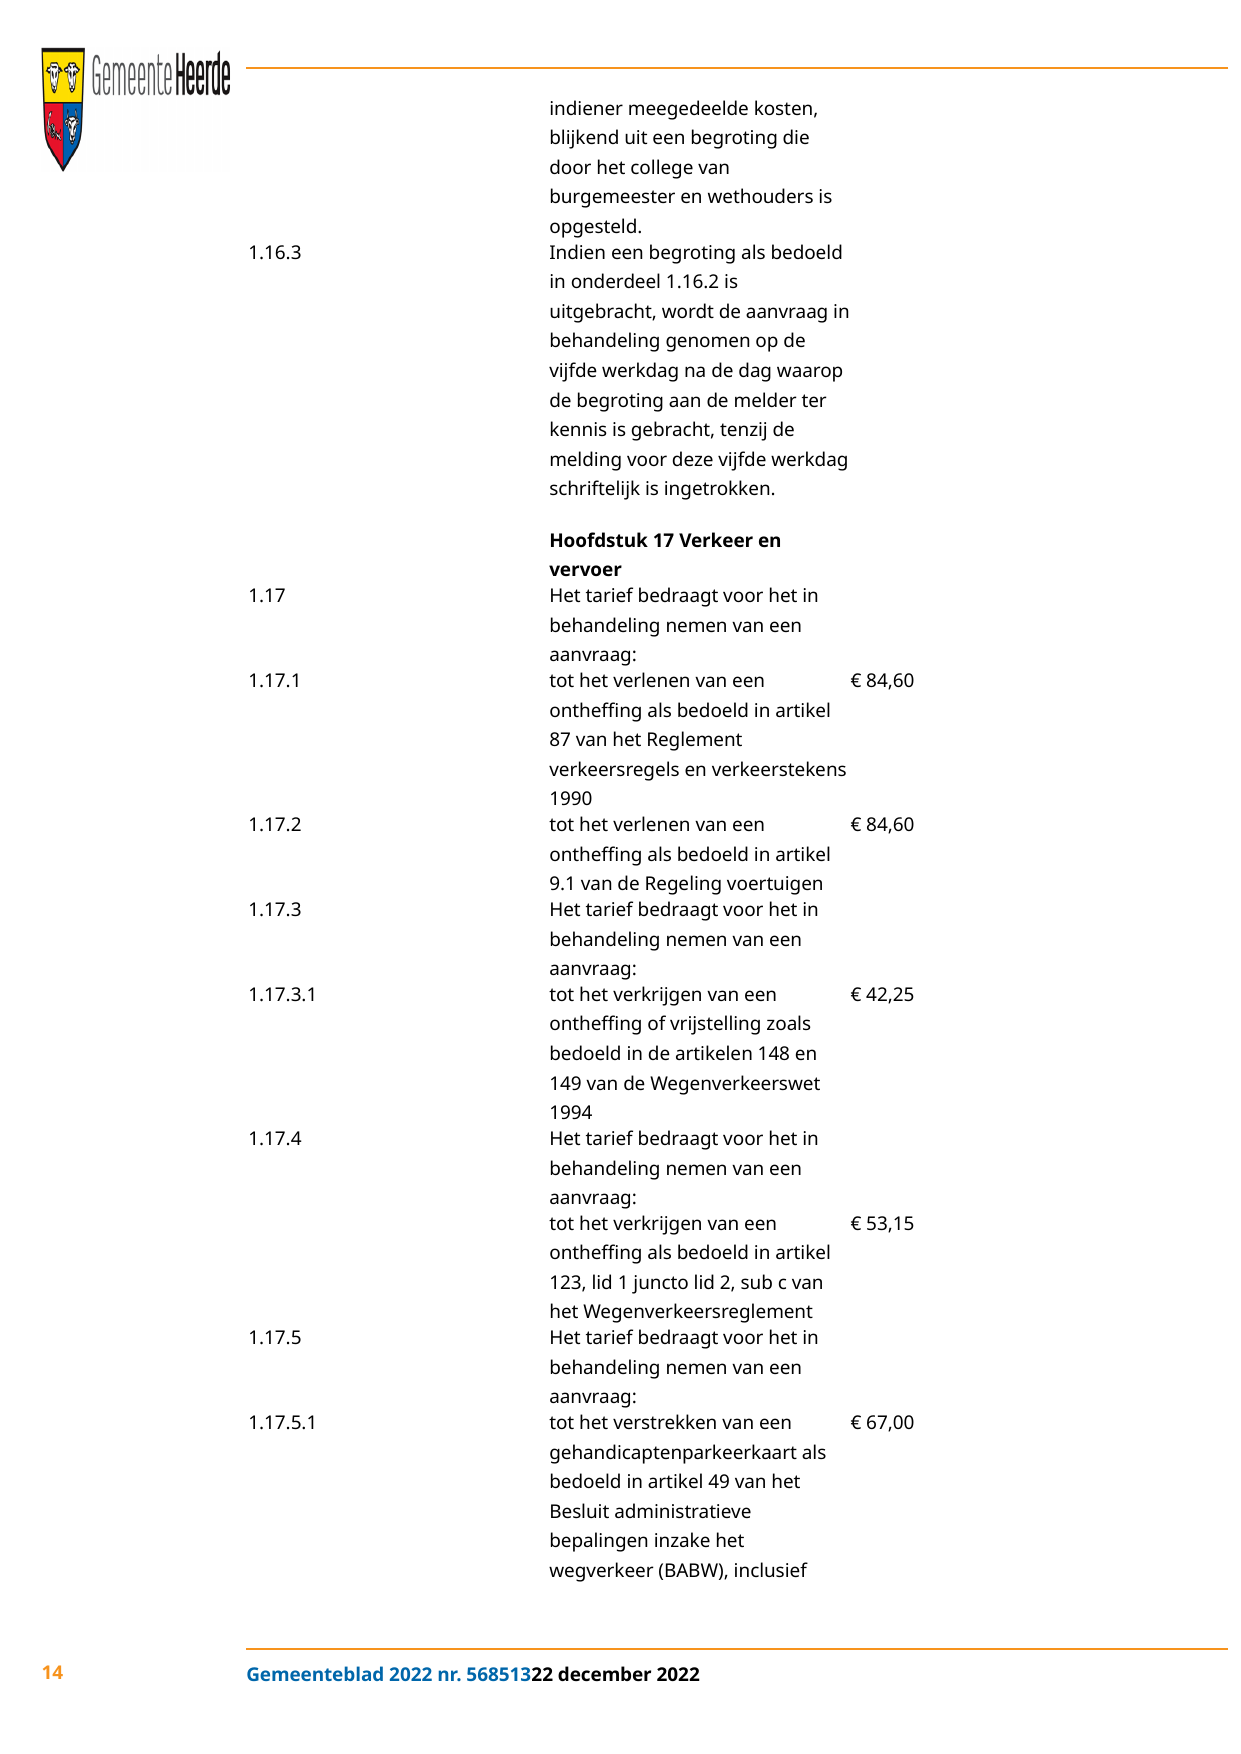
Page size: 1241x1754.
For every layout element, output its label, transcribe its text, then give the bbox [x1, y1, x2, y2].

table_cell 1.17.3.1 [248, 981, 549, 1125]
table_cell Het tarief bedraagt voor het in behandeling nemen van een aanvraag: [549, 1125, 850, 1210]
table_cell tot het verstrekken van een gehandicaptenparkeerkaart als bedoeld in artikel 49 van het Besluit administratieve bepalingen inzake het wegverkeer (BABW), inclusief [549, 1409, 850, 1583]
table_cell € 84,60 [850, 811, 1152, 896]
table_cell [850, 896, 1152, 981]
picture [41, 47, 231, 172]
table_cell [248, 527, 549, 582]
table_cell [850, 527, 1152, 582]
table_cell 1.17.5 [248, 1325, 549, 1409]
table_cell 1.17.3 [248, 896, 549, 981]
table_cell Het tarief bedraagt voor het in behandeling nemen van een aanvraag: [549, 896, 850, 981]
table_cell [850, 1125, 1152, 1210]
table_cell [549, 501, 850, 527]
table_cell Indien een begroting als bedoeld in onderdeel 1.16.2 is uitgebracht, wordt de aanvraag in behandeling genomen op de vijfde werkdag na de dag waarop de begroting aan de melder ter kennis is gebracht, tenzij de melding voor deze vijfde werkdag schriftelijk is ingetrokken. [549, 239, 850, 501]
table_cell [850, 1325, 1152, 1409]
table_cell 1.17.4 [248, 1125, 549, 1210]
table_cell € 42,25 [850, 981, 1152, 1125]
table_cell 1.16.3 [248, 239, 549, 501]
table_cell € 53,15 [850, 1210, 1152, 1324]
table_cell tot het verkrijgen van een ontheffing als bedoeld in artikel 123, lid 1 juncto lid 2, sub c van het Wegenverkeersreglement [549, 1210, 850, 1324]
table_cell [850, 501, 1152, 527]
table_cell tot het verkrijgen van een ontheffing of vrijstelling zoals bedoeld in de artikelen 148 en 149 van de Wegenverkeerswet 1994 [549, 981, 850, 1125]
table_cell 1.17.5.1 [248, 1409, 549, 1583]
table_cell [850, 95, 1152, 239]
table_cell indiener meegedeelde kosten, blijkend uit een begroting die door het college van burgemeester en wethouders is opgesteld. [549, 95, 850, 239]
table_cell [248, 1210, 549, 1324]
table_cell tot het verlenen van een ontheffing als bedoeld in artikel 9.1 van de Regeling voertuigen [549, 811, 850, 896]
table_cell 1.17.1 [248, 667, 549, 811]
table_cell [850, 239, 1152, 501]
table_cell Het tarief bedraagt voor het in behandeling nemen van een aanvraag: [549, 1325, 850, 1409]
table_cell 1.17 [248, 582, 549, 667]
table_cell € 67,00 [850, 1409, 1152, 1583]
table_cell Het tarief bedraagt voor het in behandeling nemen van een aanvraag: [549, 582, 850, 667]
table_cell tot het verlenen van een ontheffing als bedoeld in artikel 87 van het Reglement verkeersregels en verkeerstekens 1990 [549, 667, 850, 811]
table_cell [248, 95, 549, 239]
table_cell 1.17.2 [248, 811, 549, 896]
table_cell € 84,60 [850, 667, 1152, 811]
table_cell Hoofdstuk 17 Verkeer en vervoer [549, 527, 850, 582]
table_cell [248, 501, 549, 527]
table_cell [850, 582, 1152, 667]
